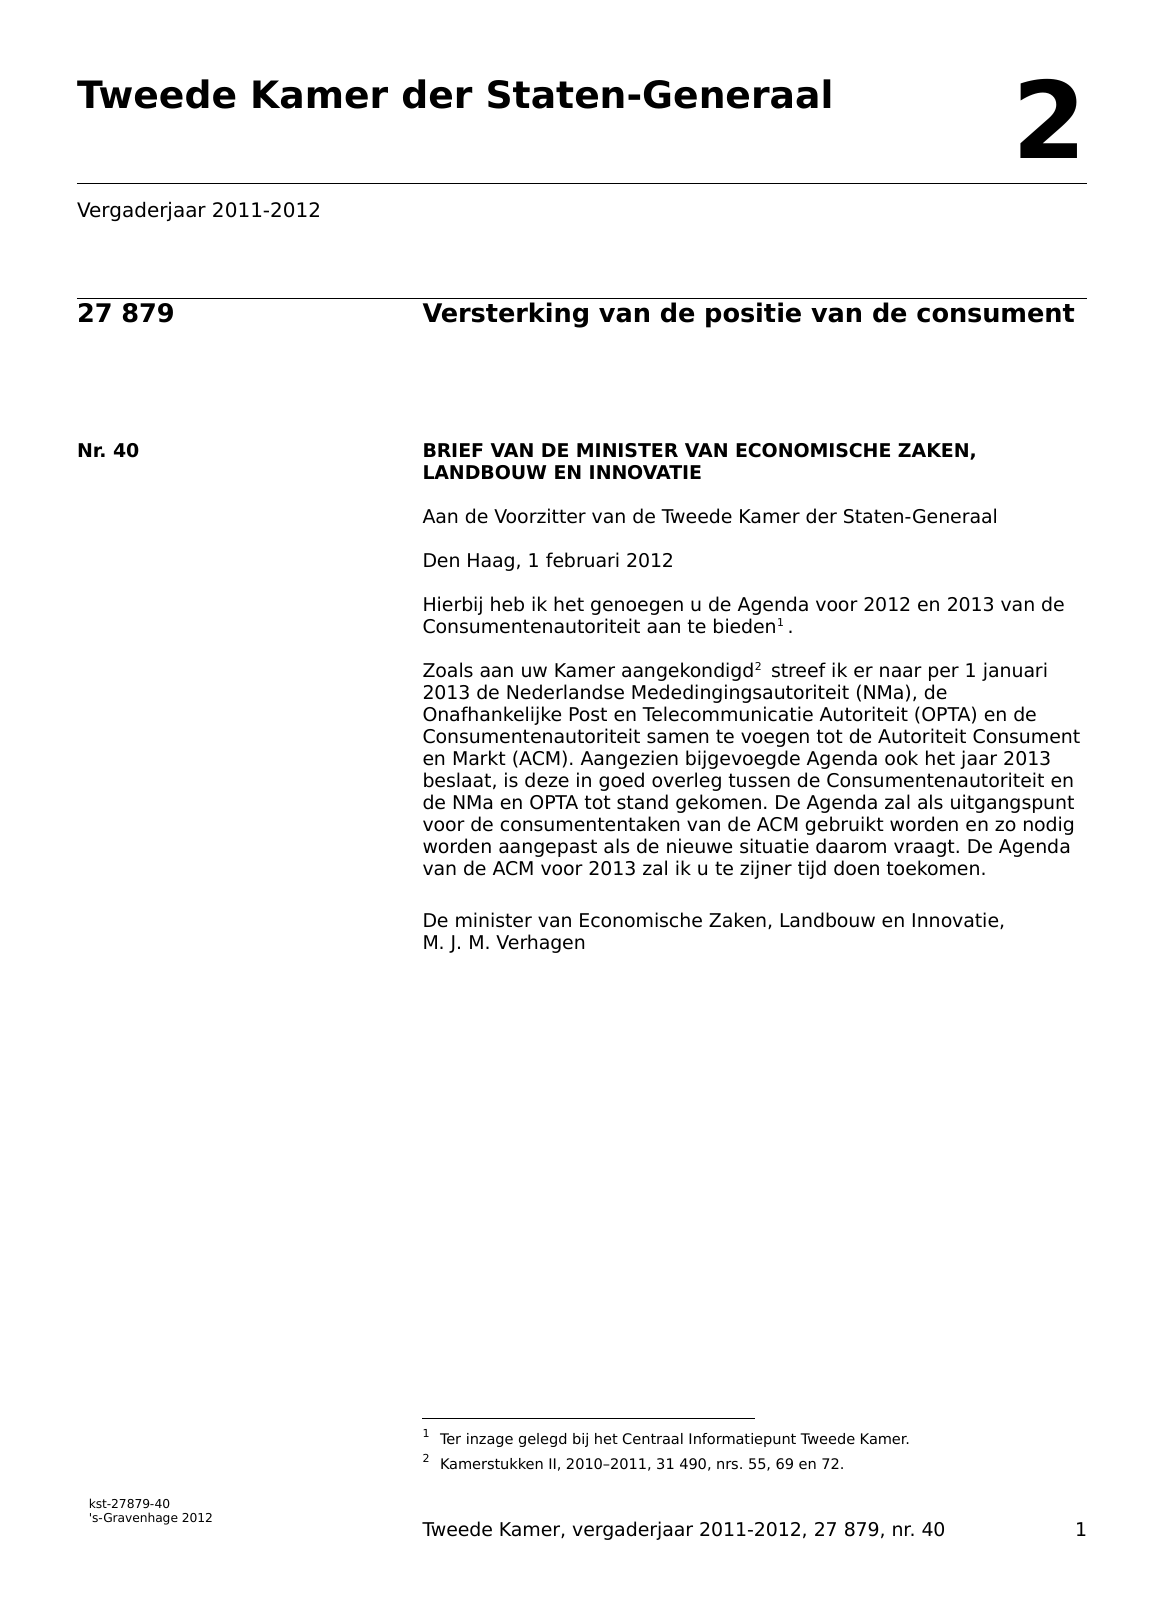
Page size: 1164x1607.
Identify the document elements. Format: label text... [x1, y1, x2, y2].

text Zoals aan uw Kamer aangekondigd streef ik er naar per 1 januari 2013 de Nederlandse Mededingingsautoriteit (NMa), de Onafhankelijke Post en Telecommunicatie Autoriteit (OPTA) en de Consumentenautoriteit samen te voegen tot de Autoriteit Consument en Markt (ACM). Aangezien bijgevoegde Agenda ook het jaar 2013 beslaat, is deze in goed overleg tussen de Consumentenautoriteit en de NMa en OPTA tot stand gekomen. De Agenda zal als uitgangspunt voor de consumententaken van de ACM gebruikt worden en zo nodig worden aangepast als de nieuwe situatie daarom vraagt. De Agenda van de ACM voor 2013 zal ik u te zijner tijd doen toekomen. [422, 660, 1087, 880]
text kst-27879-40 [88, 1497, 323, 1511]
text Ter inzage gelegd bij het Centraal Informatiepunt Tweede Kamer. [422, 1427, 1087, 1449]
text Hierbij heb ik het genoegen u de Agenda voor 2012 en 2013 van de Consumentenautoriteit aan te bieden. [422, 594, 1087, 638]
subtitle 27 879 Versterking van de positie van de consument [77, 299, 1087, 329]
text 's-Gravenhage 2012 [88, 1511, 323, 1525]
text Kamerstukken II, 2010–2011, 31 490, nrs. 55, 69 en 72. [422, 1452, 1087, 1474]
table_header 2 [886, 59, 1087, 183]
table_header Tweede Kamer der Staten-Generaal [77, 59, 886, 183]
subtitle Nr. 40 BRIEF VAN DE MINISTER VAN ECONOMISCHE ZAKEN, LANDBOUW EN INNOVATIE [77, 440, 1087, 484]
table_cell Vergaderjaar 2011-2012 [77, 184, 1087, 298]
text De minister van Economische Zaken, Landbouw en Innovatie, M. J. M. Verhagen [422, 910, 1087, 954]
text Aan de Voorzitter van de Tweede Kamer der Staten-Generaal [422, 506, 1087, 528]
text Den Haag, 1 februari 2012 [422, 550, 1087, 572]
